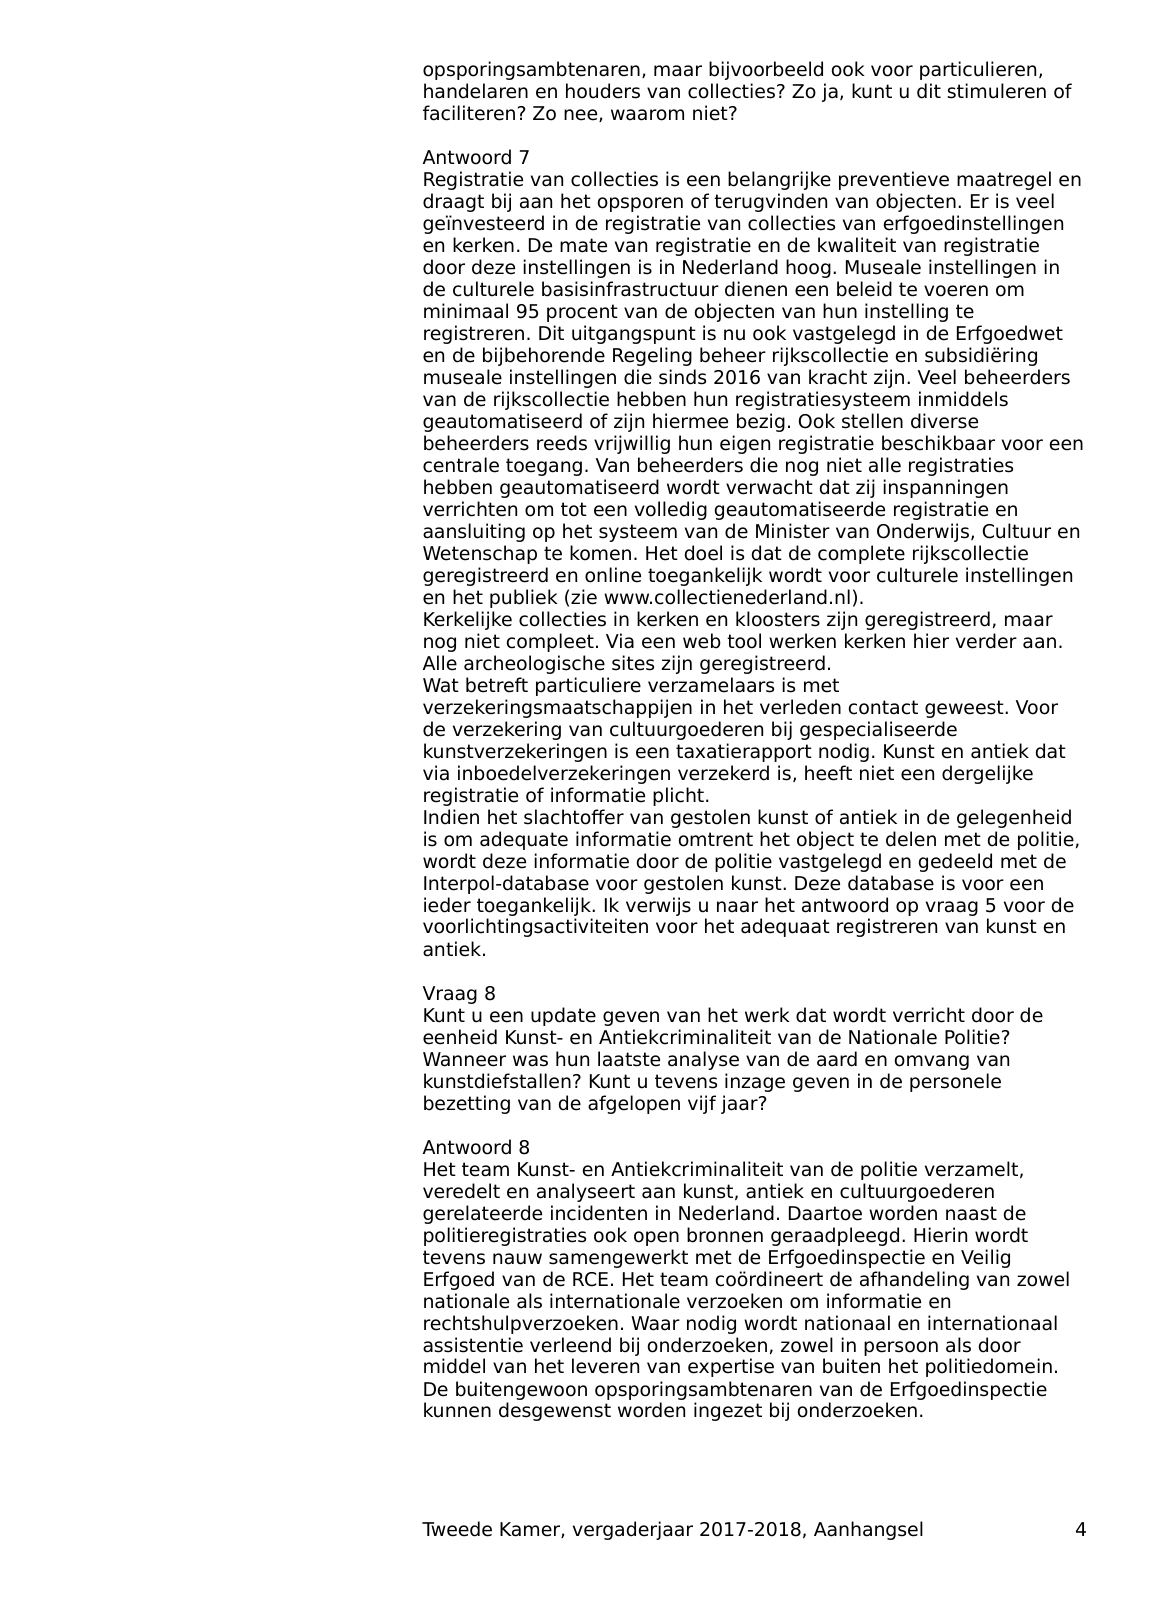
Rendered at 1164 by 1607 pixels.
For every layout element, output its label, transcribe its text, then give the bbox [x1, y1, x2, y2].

text Kerkelijke collecties in kerken en kloosters zijn geregistreerd, maar nog niet compleet. Via een web tool werken kerken hier verder aan. Alle archeologische sites zijn geregistreerd. [422, 609, 1087, 675]
text Wat betreft particuliere verzamelaars is met verzekeringsmaatschappijen in het verleden contact geweest. Voor de verzekering van cultuurgoederen bij gespecialiseerde kunstverzekeringen is een taxatierapport nodig. Kunst en antiek dat via inboedelverzekeringen verzekerd is, heeft niet een dergelijke registratie of informatie plicht. [422, 675, 1087, 807]
text Het team Kunst- en Antiekcriminaliteit van de politie verzamelt, veredelt en analyseert aan kunst, antiek en cultuurgoederen gerelateerde incidenten in Nederland. Daartoe worden naast de politieregistraties ook open bronnen geraadpleegd. Hierin wordt tevens nauw samengewerkt met de Erfgoedinspectie en Veilig Erfgoed van de RCE. Het team coördineert de afhandeling van zowel nationale als internationale verzoeken om informatie en rechtshulpverzoeken. Waar nodig wordt nationaal en internationaal assistentie verleend bij onderzoeken, zowel in persoon als door middel van het leveren van expertise van buiten het politiedomein. De buitengewoon opsporingsambtenaren van de Erfgoedinspectie kunnen desgewenst worden ingezet bij onderzoeken. [422, 1159, 1087, 1422]
text Registratie van collecties is een belangrijke preventieve maatregel en draagt bij aan het opsporen of terugvinden van objecten. Er is veel geïnvesteerd in de registratie van collecties van erfgoedinstellingen en kerken. De mate van registratie en de kwaliteit van registratie door deze instellingen is in Nederland hoog. Museale instellingen in de culturele basisinfrastructuur dienen een beleid te voeren om minimaal 95 procent van de objecten van hun instelling te registreren. Dit uitgangspunt is nu ook vastgelegd in de Erfgoedwet en de bijbehorende Regeling beheer rijkscollectie en subsidiëring museale instellingen die sinds 2016 van kracht zijn. Veel beheerders van de rijkscollectie hebben hun registratiesysteem inmiddels geautomatiseerd of zijn hiermee bezig. Ook stellen diverse beheerders reeds vrijwillig hun eigen registratie beschikbaar voor een centrale toegang. Van beheerders die nog niet alle registraties hebben geautomatiseerd wordt verwacht dat zij inspanningen verrichten om tot een volledig geautomatiseerde registratie en aansluiting op het systeem van de Minister van Onderwijs, Cultuur en Wetenschap te komen. Het doel is dat de complete rijkscollectie geregistreerd en online toegankelijk wordt voor culturele instellingen en het publiek (zie www.collectienederland.nl). [422, 169, 1087, 609]
text Antwoord 7 [422, 147, 1087, 169]
text opsporingsambtenaren, maar bijvoorbeeld ook voor particulieren, handelaren en houders van collecties? Zo ja, kunt u dit stimuleren of faciliteren? Zo nee, waarom niet? [422, 59, 1087, 125]
text Vraag 8 [422, 983, 1087, 1004]
text Antwoord 8 [422, 1137, 1087, 1159]
text Kunt u een update geven van het werk dat wordt verricht door de eenheid Kunst- en Antiekcriminaliteit van de Nationale Politie? Wanneer was hun laatste analyse van de aard en omvang van kunstdiefstallen? Kunt u tevens inzage geven in de personele bezetting van de afgelopen vijf jaar? [422, 1004, 1087, 1114]
text Indien het slachtoffer van gestolen kunst of antiek in de gelegenheid is om adequate informatie omtrent het object te delen met de politie, wordt deze informatie door de politie vastgelegd en gedeeld met de Interpol-database voor gestolen kunst. Deze database is voor een ieder toegankelijk. Ik verwijs u naar het antwoord op vraag 5 voor de voorlichtingsactiviteiten voor het adequaat registreren van kunst en antiek. [422, 807, 1087, 960]
